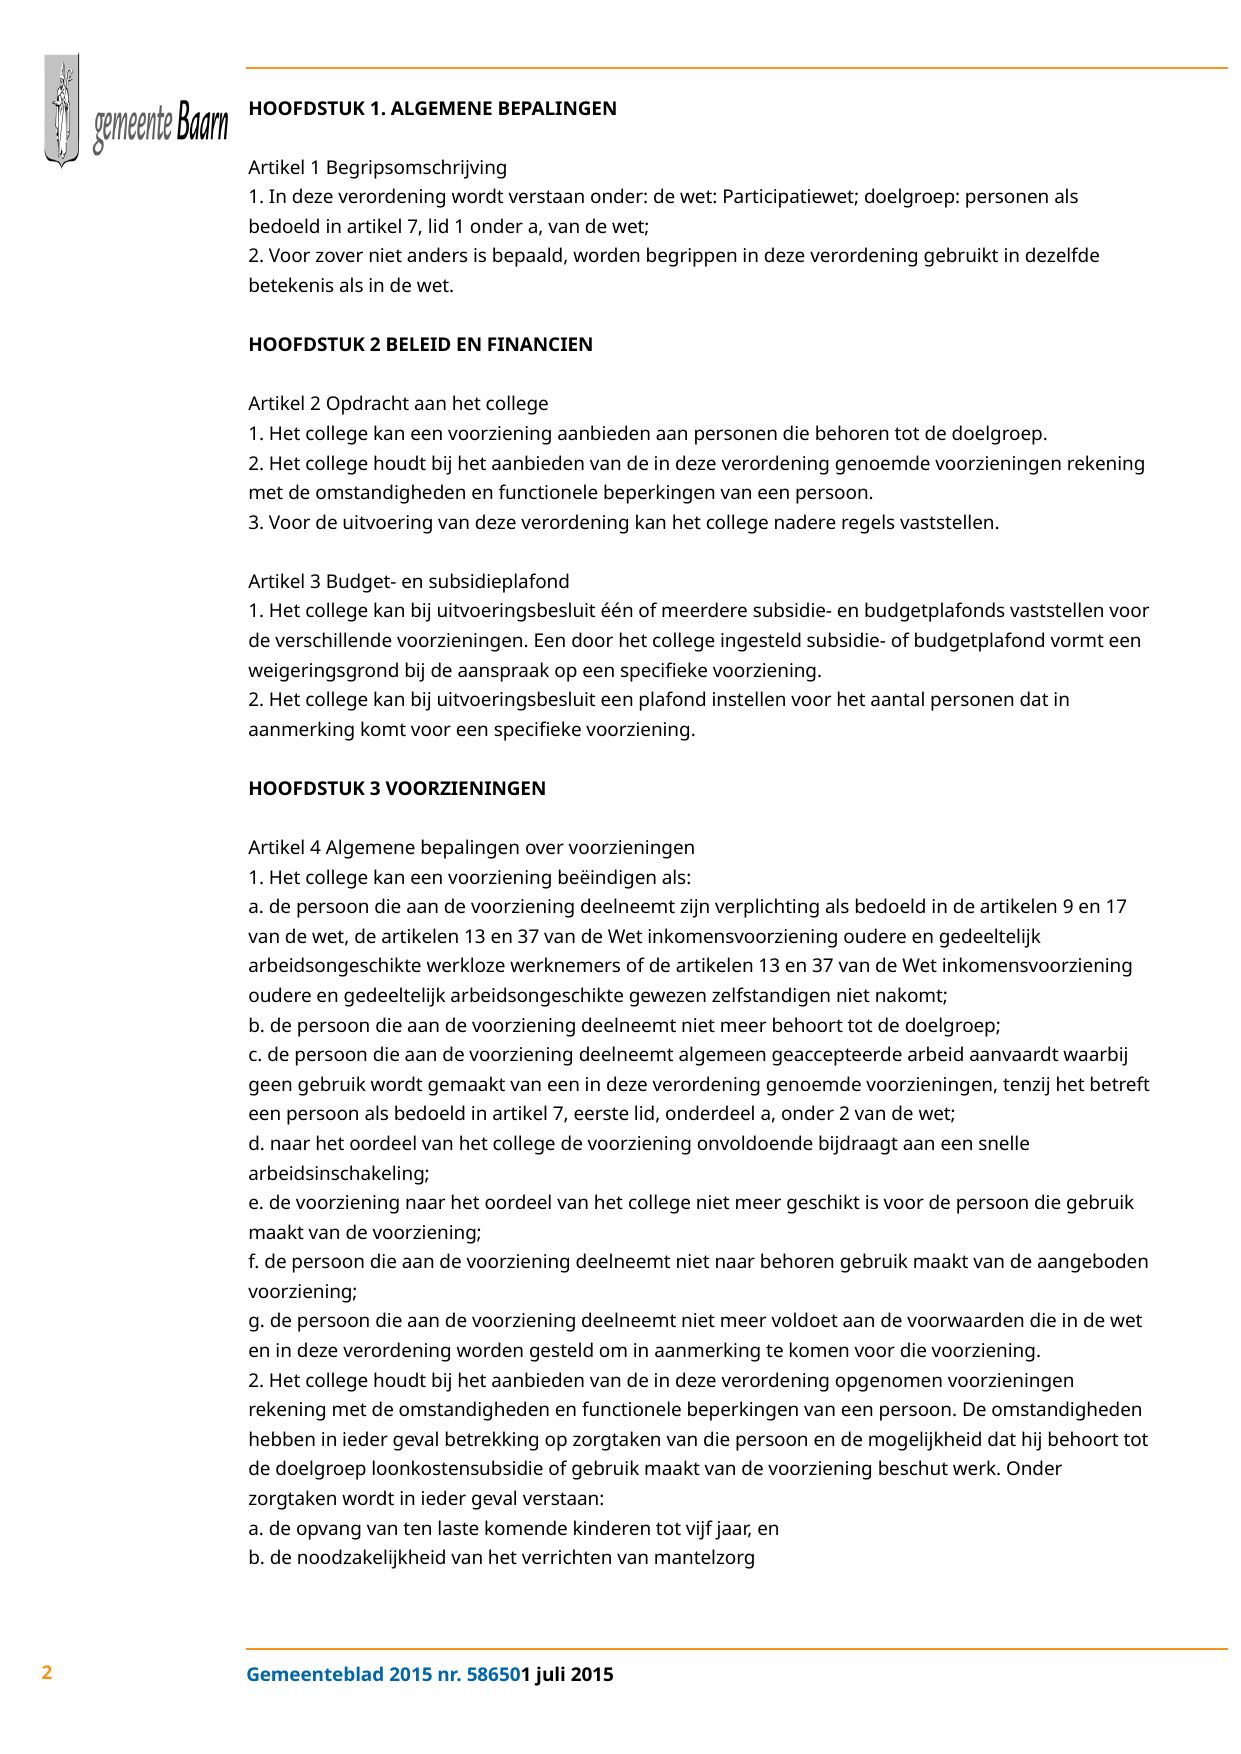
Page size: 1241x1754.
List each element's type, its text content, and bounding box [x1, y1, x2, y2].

text 1. Het college kan een voorziening beëindigen als: [248, 864, 1152, 890]
text 3. Voor de uitvoering van deze verordening kan het college nadere regels vaststellen. [248, 509, 1152, 535]
text 2. Voor zover niet anders is bepaald, worden begrippen in deze verordening gebruikt in dezelfde betekenis als in de wet. [248, 243, 1152, 298]
text HOOFDSTUK 2 BELEID EN FINANCIEN [248, 331, 1152, 357]
text 2. Het college houdt bij het aanbieden van de in deze verordening opgenomen voorzieningen rekening met de omstandigheden en functionele beperkingen van een persoon. De omstandigheden hebben in ieder geval betrekking op zorgtaken van die persoon en de mogelijkheid dat hij behoort tot de doelgroep loonkostensubsidie of gebruik maakt van de voorziening beschut werk. Onder zorgtaken wordt in ieder geval verstaan: [248, 1367, 1152, 1511]
text 2. Het college houdt bij het aanbieden van de in deze verordening genoemde voorzieningen rekening met de omstandigheden en functionele beperkingen van een persoon. [248, 450, 1152, 505]
text e. de voorziening naar het oordeel van het college niet meer geschikt is voor de persoon die gebruik maakt van de voorziening; [248, 1189, 1152, 1245]
text d. naar het oordeel van het college de voorziening onvoldoende bijdraagt aan een snelle arbeidsinschakeling; [248, 1130, 1152, 1186]
text 2. Het college kan bij uitvoeringsbesluit een plafond instellen voor het aantal personen dat in aanmerking komt voor een specifieke voorziening. [248, 686, 1152, 742]
text Artikel 3 Budget- en subsidieplafond [248, 568, 1152, 594]
text Artikel 2 Opdracht aan het college [248, 391, 1152, 416]
text f. de persoon die aan de voorziening deelneemt niet naar behoren gebruik maakt van de aangeboden voorziening; [248, 1248, 1152, 1304]
picture [41, 47, 231, 172]
text b. de persoon die aan de voorziening deelneemt niet meer behoort tot de doelgroep; [248, 1012, 1152, 1038]
text 1. Het college kan een voorziening aanbieden aan personen die behoren tot de doelgroep. [248, 420, 1152, 446]
text 1. In deze verordening wordt verstaan onder: de wet: Participatiewet; doelgroep: personen als bedoeld in artikel 7, lid 1 onder a, van de wet; [248, 183, 1152, 239]
text Artikel 4 Algemene bepalingen over voorzieningen [248, 834, 1152, 860]
text Artikel 1 Begripsomschrijving [248, 154, 1152, 180]
text b. de noodzakelijkheid van het verrichten van mantelzorg [248, 1544, 1152, 1570]
text g. de persoon die aan de voorziening deelneemt niet meer voldoet aan de voorwaarden die in de wet en in deze verordening worden gesteld om in aanmerking te komen voor die voorziening. [248, 1308, 1152, 1363]
text a. de opvang van ten laste komende kinderen tot vijf jaar, en [248, 1515, 1152, 1541]
text 1. Het college kan bij uitvoeringsbesluit één of meerdere subsidie- en budgetplafonds vaststellen voor de verschillende voorzieningen. Een door het college ingesteld subsidie- of budgetplafond vormt een weigeringsgrond bij de aanspraak op een specifieke voorziening. [248, 598, 1152, 683]
text a. de persoon die aan de voorziening deelneemt zijn verplichting als bedoeld in de artikelen 9 en 17 van de wet, de artikelen 13 en 37 van de Wet inkomensvoorziening oudere en gedeeltelijk arbeidsongeschikte werkloze werknemers of de artikelen 13 en 37 van de Wet inkomensvoorziening oudere en gedeeltelijk arbeidsongeschikte gewezen zelfstandigen niet nakomt; [248, 893, 1152, 1008]
text HOOFDSTUK 3 VOORZIENINGEN [248, 775, 1152, 801]
text c. de persoon die aan de voorziening deelneemt algemeen geaccepteerde arbeid aanvaardt waarbij geen gebruik wordt gemaakt van een in deze verordening genoemde voorzieningen, tenzij het betreft een persoon als bedoeld in artikel 7, eerste lid, onderdeel a, onder 2 van de wet; [248, 1041, 1152, 1126]
text HOOFDSTUK 1. ALGEMENE BEPALINGEN [248, 95, 1152, 121]
